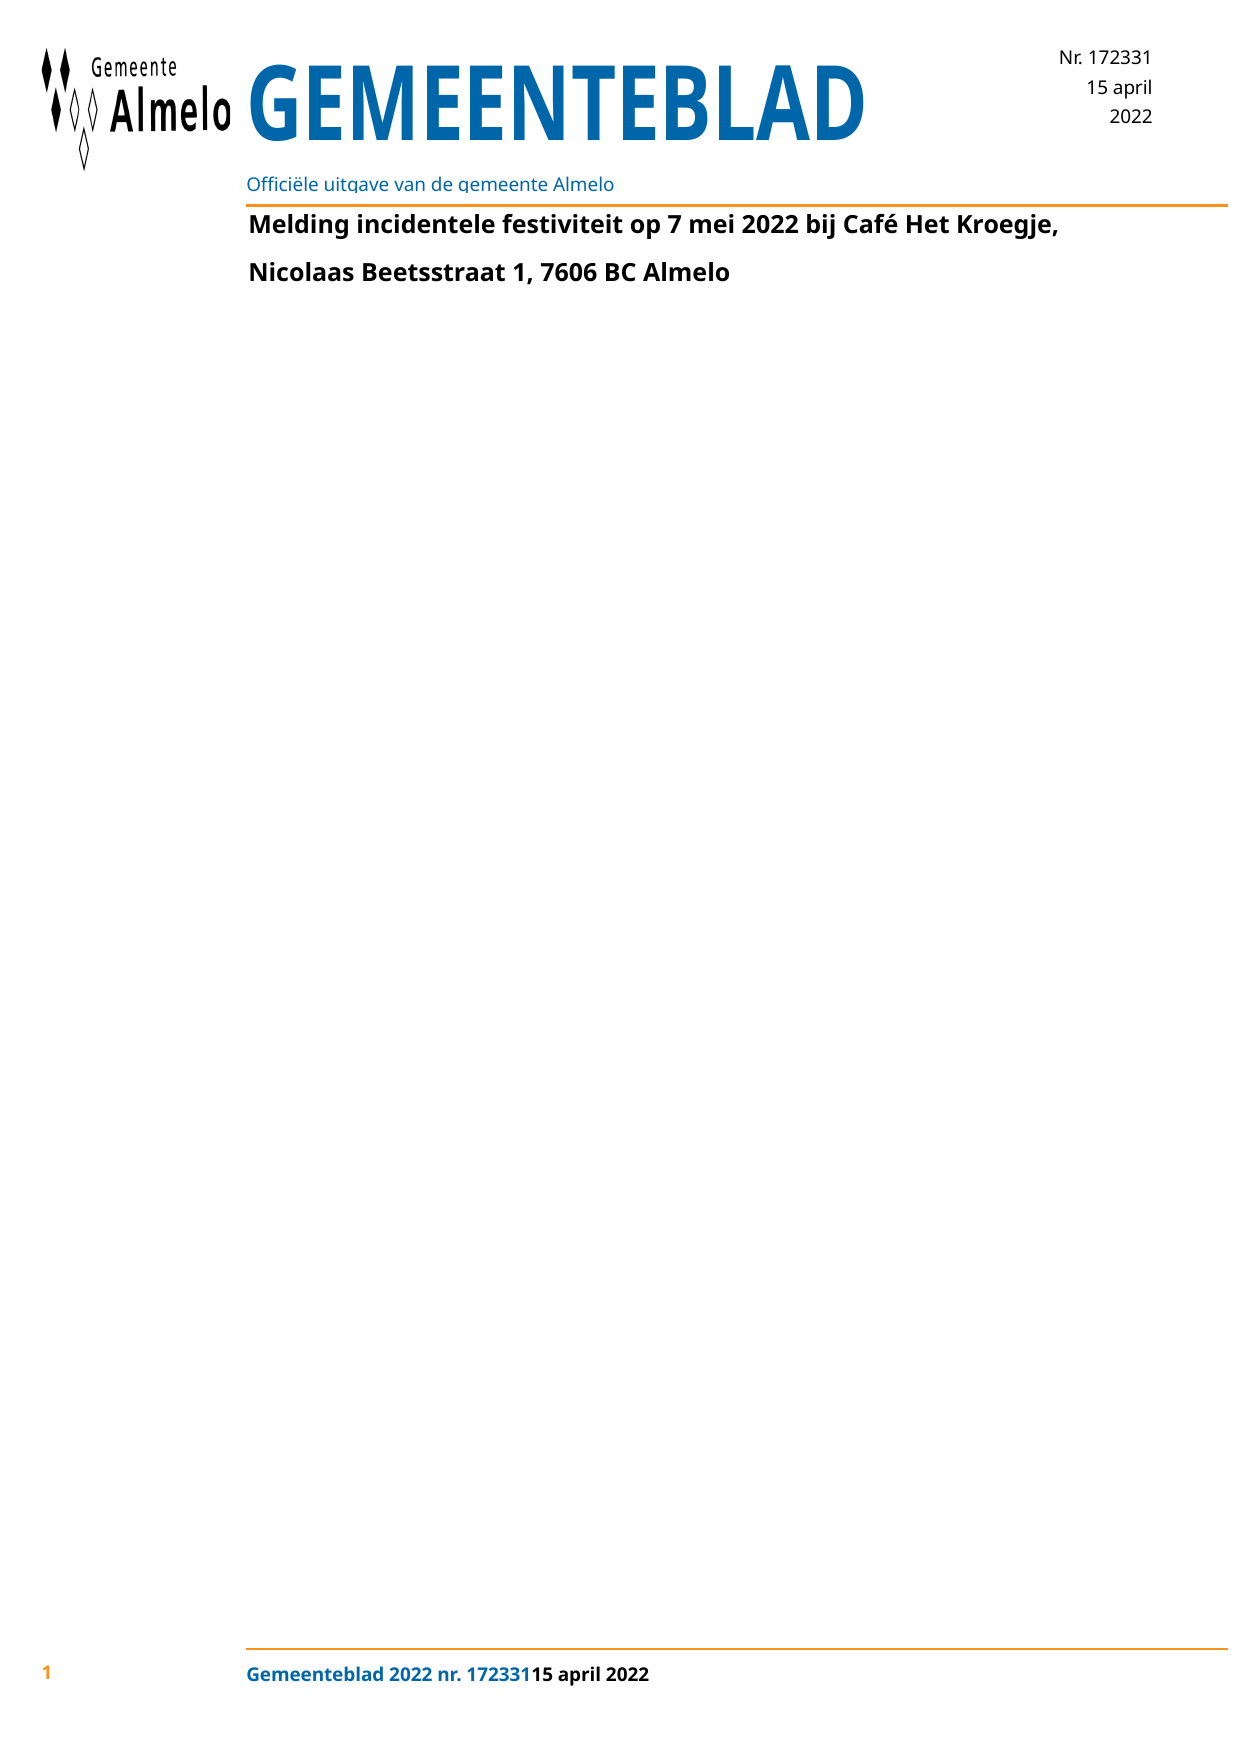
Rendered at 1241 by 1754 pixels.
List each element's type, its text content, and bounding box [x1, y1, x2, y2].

text Melding incidentele festiviteit op 7 mei 2022 bij Café Het Kroegje, Nicolaas Beetsstraat 1, 7606 BC Almelo [248, 207, 1152, 288]
picture [41, 47, 231, 172]
